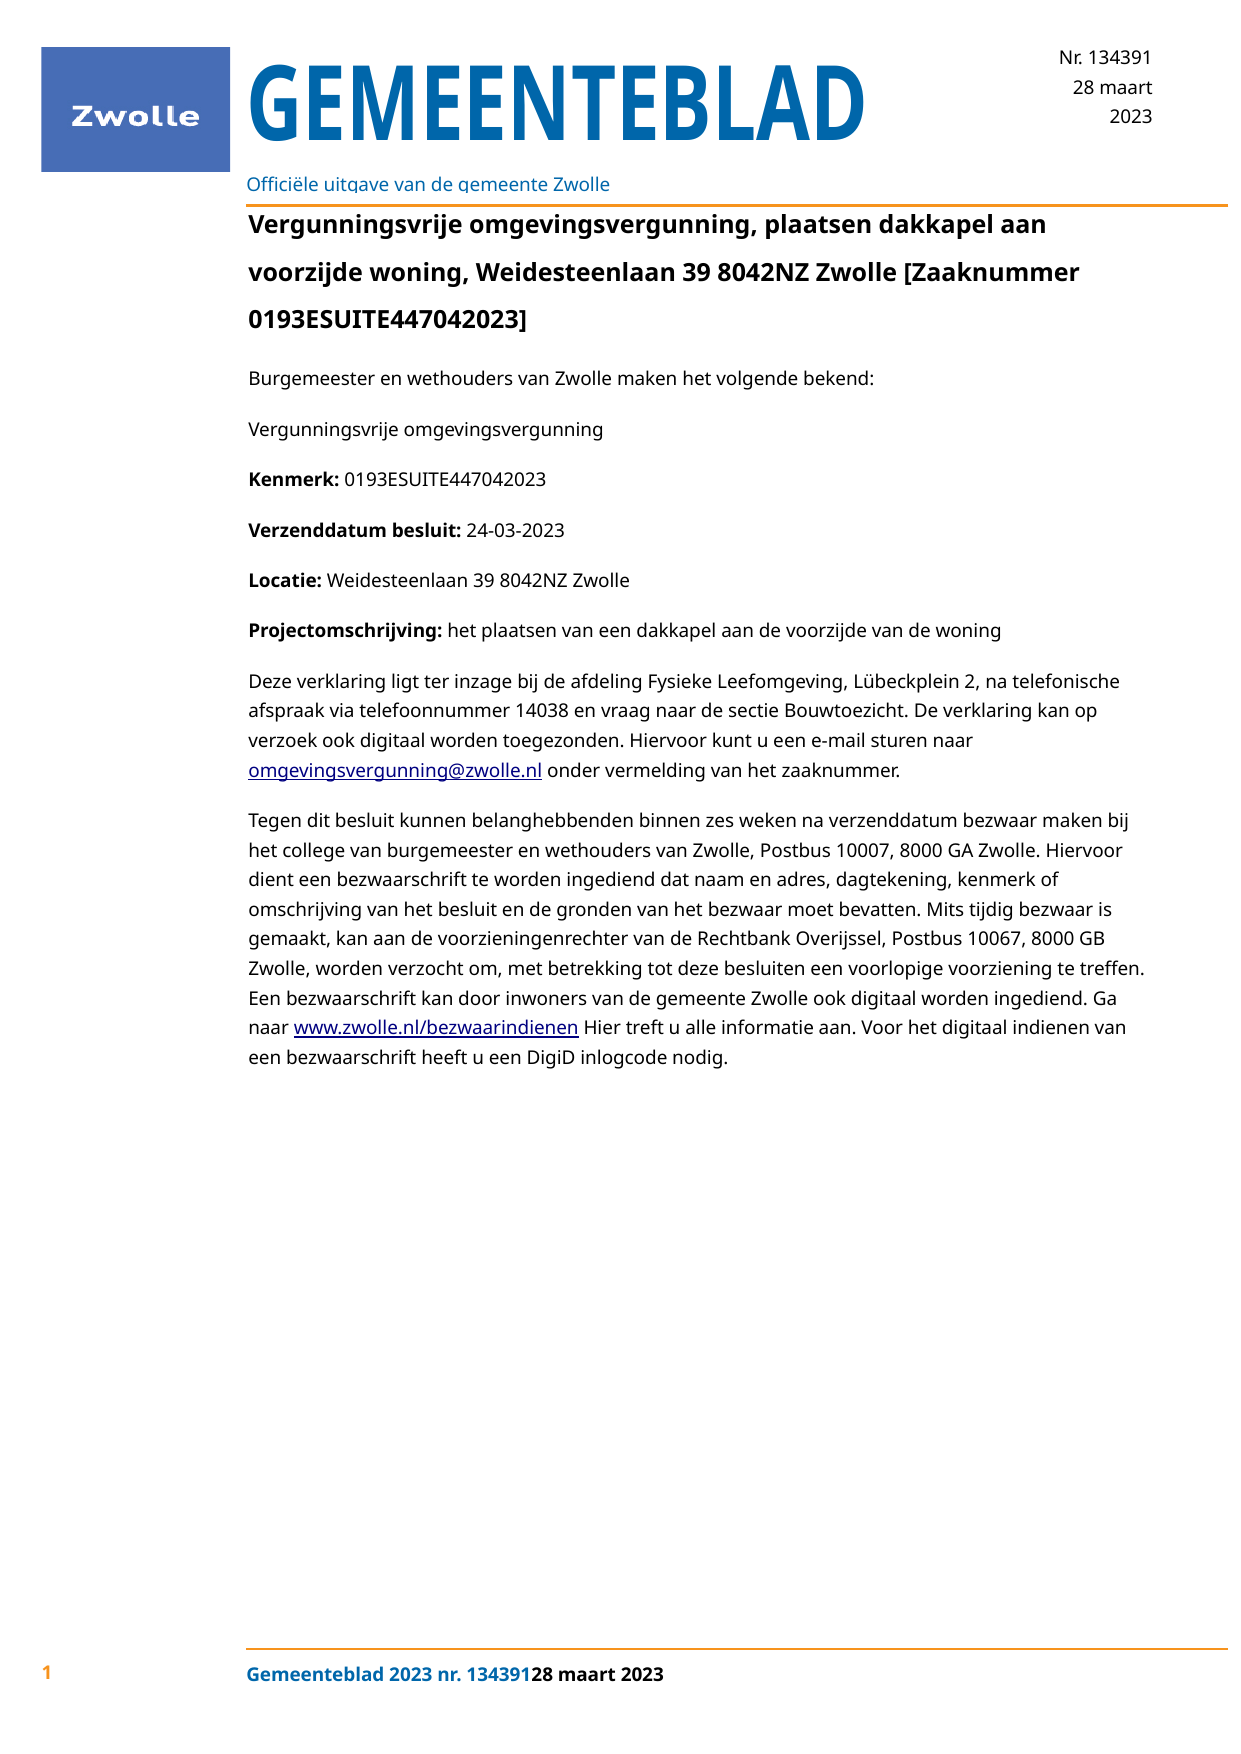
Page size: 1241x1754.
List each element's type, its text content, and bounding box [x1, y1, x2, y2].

text Vergunningsvrije omgevingsvergunning, plaatsen dakkapel aan voorzijde woning, Weidesteenlaan 39 8042NZ Zwolle [Zaaknummer 0193ESUITE447042023] [248, 207, 1152, 336]
text Vergunningsvrije omgevingsvergunning [248, 416, 1152, 442]
picture [41, 47, 231, 172]
text Burgemeester en wethouders van Zwolle maken het volgende bekend: [248, 366, 1152, 391]
text Kenmerk: 0193ESUITE447042023 [248, 466, 1152, 492]
text Locatie: Weidesteenlaan 39 8042NZ Zwolle [248, 567, 1152, 593]
text Tegen dit besluit kunnen belanghebbenden binnen zes weken na verzenddatum bezwaar maken bij het college van burgemeester en wethouders van Zwolle, Postbus 10007, 8000 GA Zwolle. Hiervoor dient een bezwaarschrift te worden ingediend dat naam en adres, dagtekening, kenmerk of omschrijving van het besluit en de gronden van het bezwaar moet bevatten. Mits tijdig bezwaar is gemaakt, kan aan de voorzieningenrechter van de Rechtbank Overijssel, Postbus 10067, 8000 GB Zwolle, worden verzocht om, met betrekking tot deze besluiten een voorlopige voorziening te treffen. Een bezwaarschrift kan door inwoners van de gemeente Zwolle ook digitaal worden ingediend. Ga naar www.zwolle.nl/bezwaarindienen Hier treft u alle informatie aan. Voor het digitaal indienen van een bezwaarschrift heeft u een DigiD inlogcode nodig. [248, 807, 1152, 1069]
text Verzenddatum besluit: 24-03-2023 [248, 517, 1152, 542]
text Deze verklaring ligt ter inzage bij de afdeling Fysieke Leefomgeving, Lübeckplein 2, na telefonische afspraak via telefoonnummer 14038 en vraag naar de sectie Bouwtoezicht. De verklaring kan op verzoek ook digitaal worden toegezonden. Hiervoor kunt u een e-mail sturen naar omgevingsvergunning@zwolle.nl onder vermelding van het zaaknummer. [248, 668, 1152, 782]
text Projectomschrijving: het plaatsen van een dakkapel aan de voorzijde van de woning [248, 618, 1152, 643]
